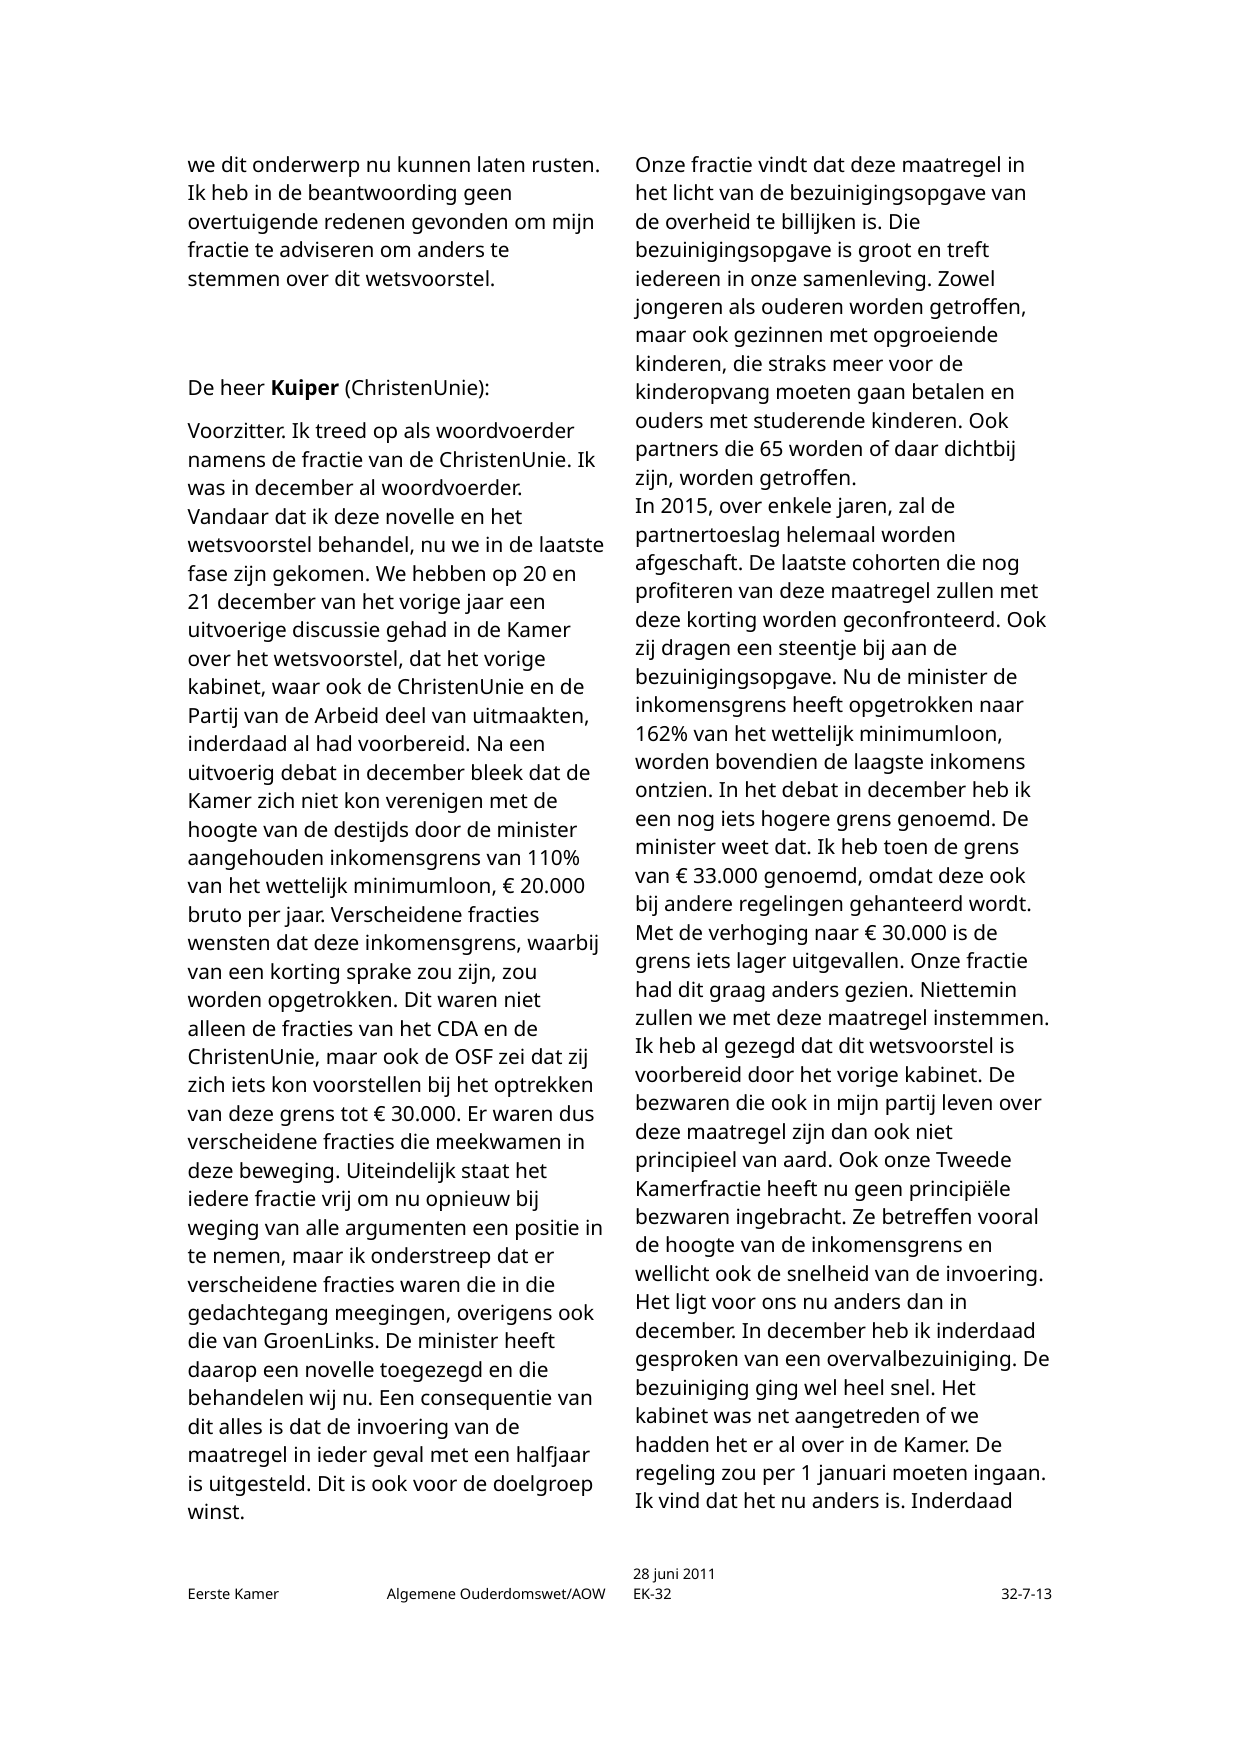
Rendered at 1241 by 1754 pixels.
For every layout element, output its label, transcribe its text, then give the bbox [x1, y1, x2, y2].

text Onze fractie vindt dat deze maatregel in het licht van de bezuinigingsopgave van de overheid te billijken is. Die bezuinigingsopgave is groot en treft iedereen in onze samenleving. Zowel jongeren als ouderen worden getroffen, maar ook gezinnen met opgroeiende kinderen, die straks meer voor de kinderopvang moeten gaan betalen en ouders met studerende kinderen. Ook partners die 65 worden of daar dichtbij zijn, worden getroffen. [635, 150, 1053, 491]
text Voorzitter. Ik treed op als woordvoerder namens de fractie van de ChristenUnie. Ik was in december al woordvoerder. Vandaar dat ik deze novelle en het wetsvoorstel behandel, nu we in de laatste fase zijn gekomen. We hebben op 20 en 21 december van het vorige jaar een uitvoerige discussie gehad in de Kamer over het wetsvoorstel, dat het vorige kabinet, waar ook de ChristenUnie en de Partij van de Arbeid deel van uitmaakten, inderdaad al had voorbereid. Na een uitvoerig debat in december bleek dat de Kamer zich niet kon verenigen met de hoogte van de destijds door de minister aangehouden inkomensgrens van 110% van het wettelijk minimumloon, € 20.000 bruto per jaar. Verscheidene fracties wensten dat deze inkomensgrens, waarbij van een korting sprake zou zijn, zou worden opgetrokken. Dit waren niet alleen de fracties van het CDA en de ChristenUnie, maar ook de OSF zei dat zij zich iets kon voorstellen bij het optrekken van deze grens tot € 30.000. Er waren dus verscheidene fracties die meekwamen in deze beweging. Uiteindelijk staat het iedere fractie vrij om nu opnieuw bij weging van alle argumenten een positie in te nemen, maar ik onderstreep dat er verscheidene fracties waren die in die gedachtegang meegingen, overigens ook die van GroenLinks. De minister heeft daarop een novelle toegezegd en die behandelen wij nu. Een consequentie van dit alles is dat de invoering van de maatregel in ieder geval met een halfjaar is uitgesteld. Dit is ook voor de doelgroep winst. [187, 417, 605, 1526]
text In 2015, over enkele jaren, zal de partnertoeslag helemaal worden afgeschaft. De laatste cohorten die nog profiteren van deze maatregel zullen met deze korting worden geconfronteerd. Ook zij dragen een steentje bij aan de bezuinigingsopgave. Nu de minister de inkomensgrens heeft opgetrokken naar 162% van het wettelijk minimumloon, worden bovendien de laagste inkomens ontzien. In het debat in december heb ik een nog iets hogere grens genoemd. De minister weet dat. Ik heb toen de grens van € 33.000 genoemd, omdat deze ook bij andere regelingen gehanteerd wordt. Met de verhoging naar € 30.000 is de grens iets lager uitgevallen. Onze fractie had dit graag anders gezien. Niettemin zullen we met deze maatregel instemmen. [635, 491, 1053, 1032]
text Ik heb al gezegd dat dit wetsvoorstel is voorbereid door het vorige kabinet. De bezwaren die ook in mijn partij leven over deze maatregel zijn dan ook niet principieel van aard. Ook onze Tweede Kamerfractie heeft nu geen principiële bezwaren ingebracht. Ze betreffen vooral de hoogte van de inkomensgrens en wellicht ook de snelheid van de invoering. Het ligt voor ons nu anders dan in december. In december heb ik inderdaad gesproken van een overvalbezuiniging. De bezuiniging ging wel heel snel. Het kabinet was net aangetreden of we hadden het er al over in de Kamer. De regeling zou per 1 januari moeten ingaan. Ik vind dat het nu anders is. Inderdaad [635, 1032, 1053, 1515]
text  [187, 322, 605, 351]
text Ik heb in de beantwoording geen overtuigende redenen gevonden om mijn fractie te adviseren om anders te stemmen over dit wetsvoorstel. [187, 178, 605, 292]
text De heer Kuiper (ChristenUnie): [187, 373, 605, 402]
text we dit onderwerp nu kunnen laten rusten. [187, 150, 605, 178]
